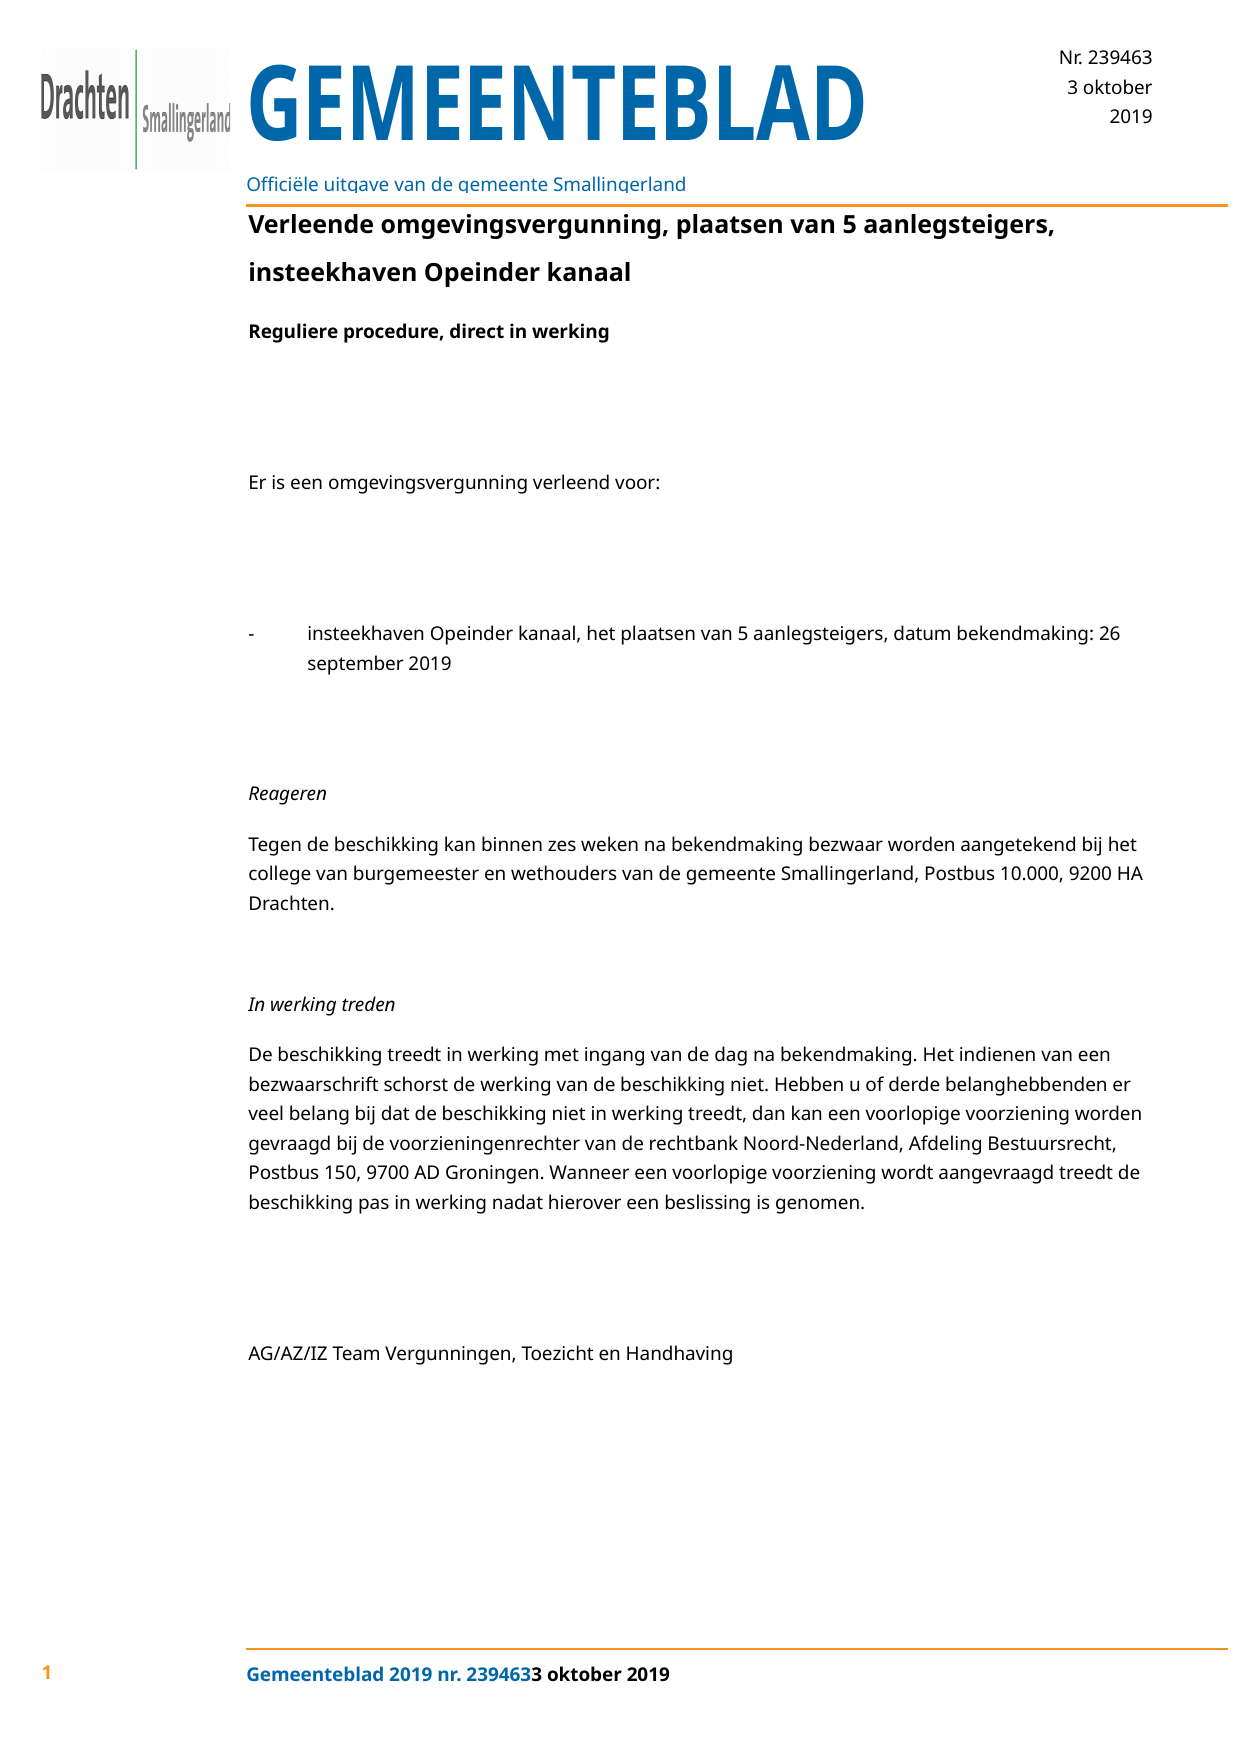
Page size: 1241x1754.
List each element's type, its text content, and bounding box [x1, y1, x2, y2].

text De beschikking treedt in werking met ingang van de dag na bekendmaking. Het indienen van een bezwaarschrift schorst de werking van de beschikking niet. Hebben u of derde belanghebbenden er veel belang bij dat de beschikking niet in werking treedt, dan kan een voorlopige voorziening worden gevraagd bij de voorzieningenrechter van de rechtbank Noord-Nederland, Afdeling Bestuursrecht, Postbus 150, 9700 AD Groningen. Wanneer een voorlopige voorziening wordt aangevraagd treedt de beschikking pas in werking nadat hierover een beslissing is genomen. [248, 1041, 1152, 1215]
text Tegen de beschikking kan binnen zes weken na bekendmaking bezwaar worden aangetekend bij het college van burgemeester en wethouders van de gemeente Smallingerland, Postbus 10.000, 9200 HA Drachten. [248, 831, 1152, 916]
text Reageren [248, 780, 1152, 806]
picture [41, 47, 231, 172]
text AG/AZ/IZ Team Vergunningen, Toezicht en Handhaving [248, 1340, 1152, 1366]
text Er is een omgevingsvergunning verleend voor: [248, 469, 1152, 495]
text Verleende omgevingsvergunning, plaatsen van 5 aanlegsteigers, insteekhaven Opeinder kanaal [248, 207, 1152, 288]
text In werking treden [248, 991, 1152, 1017]
list insteekhaven Opeinder kanaal, het plaatsen van 5 aanlegsteigers, datum bekendmaking: 26 september 2019 [248, 620, 1152, 676]
text Reguliere procedure, direct in werking [248, 318, 1152, 344]
